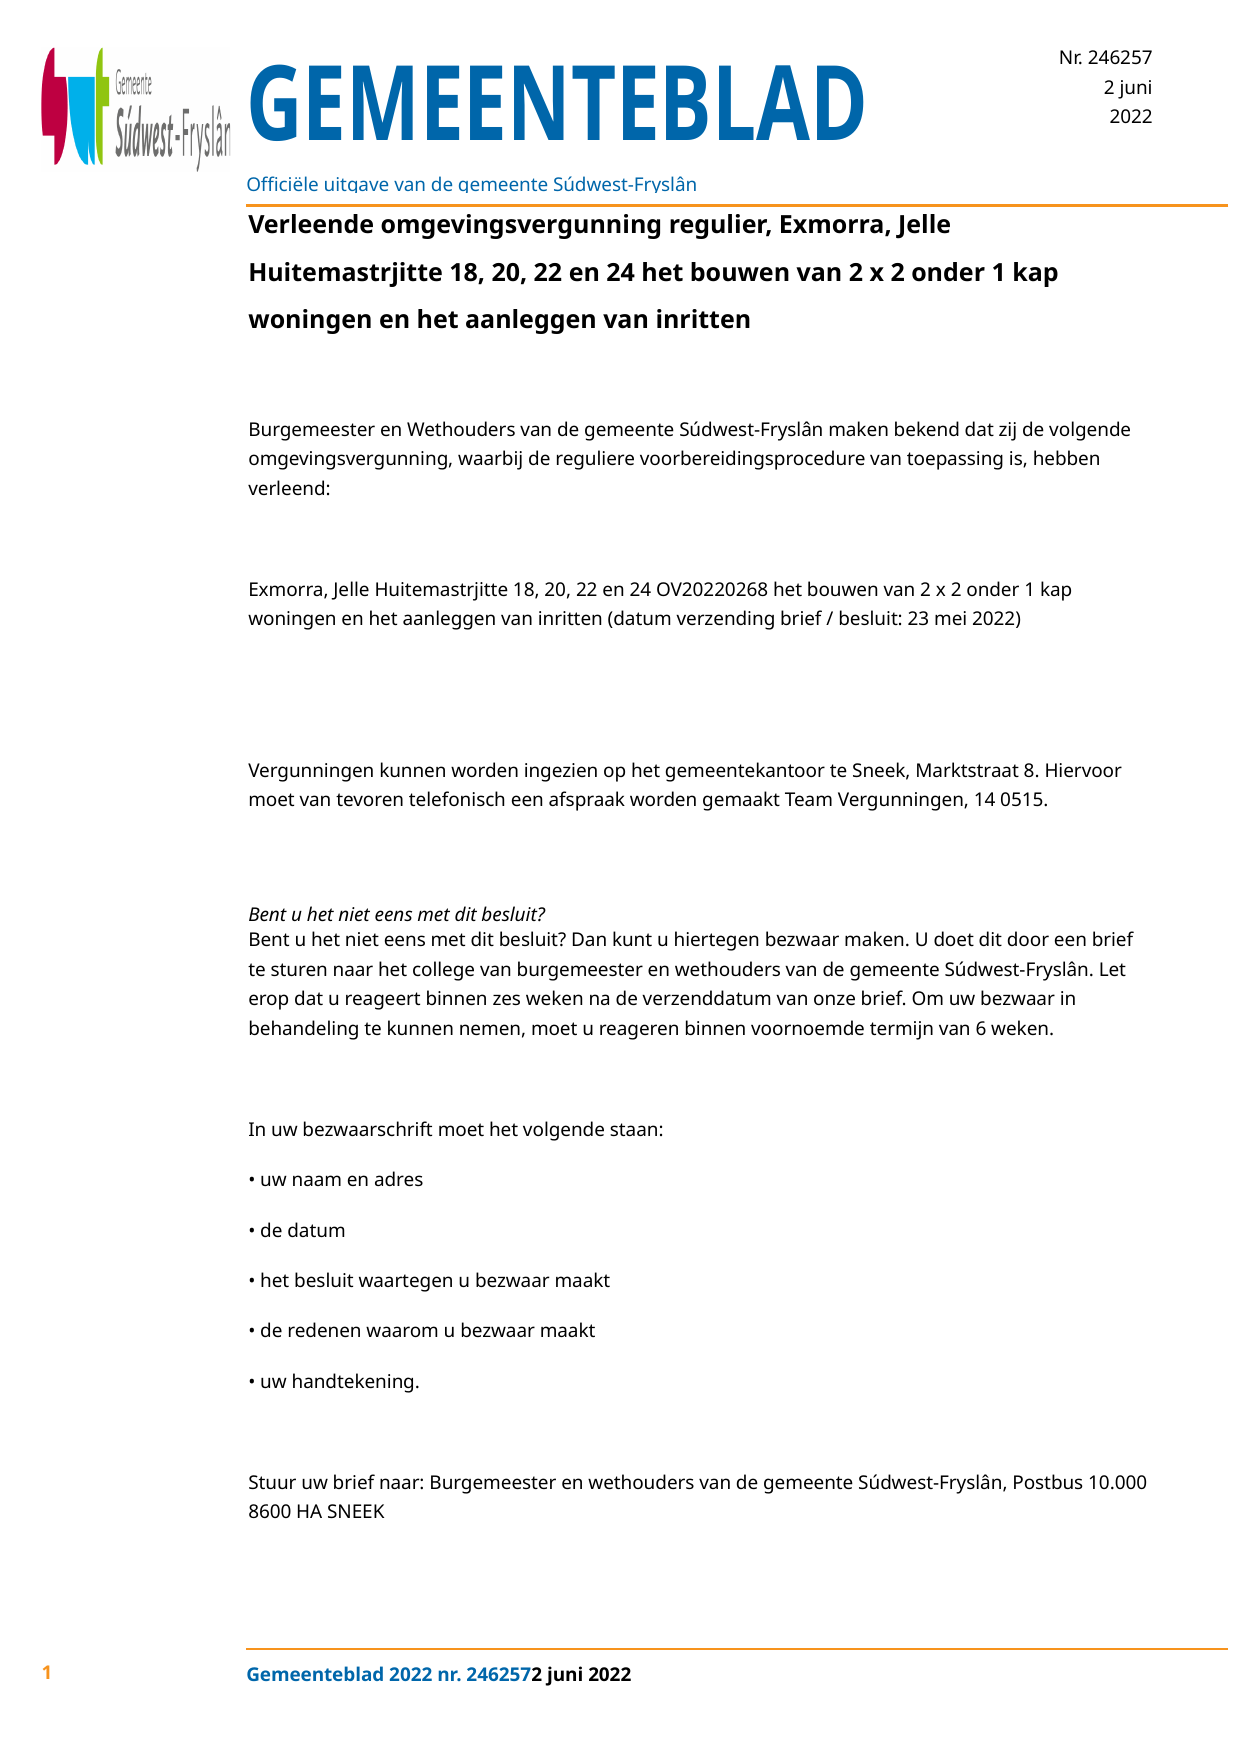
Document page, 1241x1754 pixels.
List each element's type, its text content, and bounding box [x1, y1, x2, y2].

text Stuur uw brief naar: Burgemeester en wethouders van de gemeente Súdwest-Fryslân, Postbus 10.000 8600 HA SNEEK [248, 1469, 1152, 1524]
text Bent u het niet eens met dit besluit? Dan kunt u hiertegen bezwaar maken. U doet dit door een brief te sturen naar het college van burgemeester en wethouders van de gemeente Súdwest-Fryslân. Let erop dat u reageert binnen zes weken na de verzenddatum van onze brief. Om uw bezwaar in behandeling te kunnen nemen, moet u reageren binnen voornoemde termijn van 6 weken. [248, 926, 1152, 1041]
text Exmorra, Jelle Huitemastrjitte 18, 20, 22 en 24 OV20220268 het bouwen van 2 x 2 onder 1 kap woningen en het aanleggen van inritten (datum verzending brief / besluit: 23 mei 2022) [248, 576, 1152, 631]
text Burgemeester en Wethouders van de gemeente Súdwest-Fryslân maken bekend dat zij de volgende omgevingsvergunning, waarbij de reguliere voorbereidingsprocedure van toepassing is, hebben verleend: [248, 416, 1152, 501]
text Vergunningen kunnen worden ingezien op het gemeentekantoor te Sneek, Marktstraat 8. Hiervoor moet van tevoren telefonisch een afspraak worden gemaakt Team Vergunningen, 14 0515. [248, 757, 1152, 812]
text Verleende omgevingsvergunning regulier, Exmorra, Jelle Huitemastrjitte 18, 20, 22 en 24 het bouwen van 2 x 2 onder 1 kap woningen en het aanleggen van inritten [248, 207, 1152, 336]
text • het besluit waartegen u bezwaar maakt [248, 1267, 1152, 1293]
text • de datum [248, 1217, 1152, 1243]
text • uw handtekening. [248, 1368, 1152, 1394]
text Bent u het niet eens met dit besluit? [248, 901, 1152, 926]
text • de redenen waarom u bezwaar maakt [248, 1318, 1152, 1343]
text • uw naam en adres [248, 1166, 1152, 1192]
picture [41, 47, 231, 172]
text In uw bezwaarschrift moet het volgende staan: [248, 1116, 1152, 1142]
